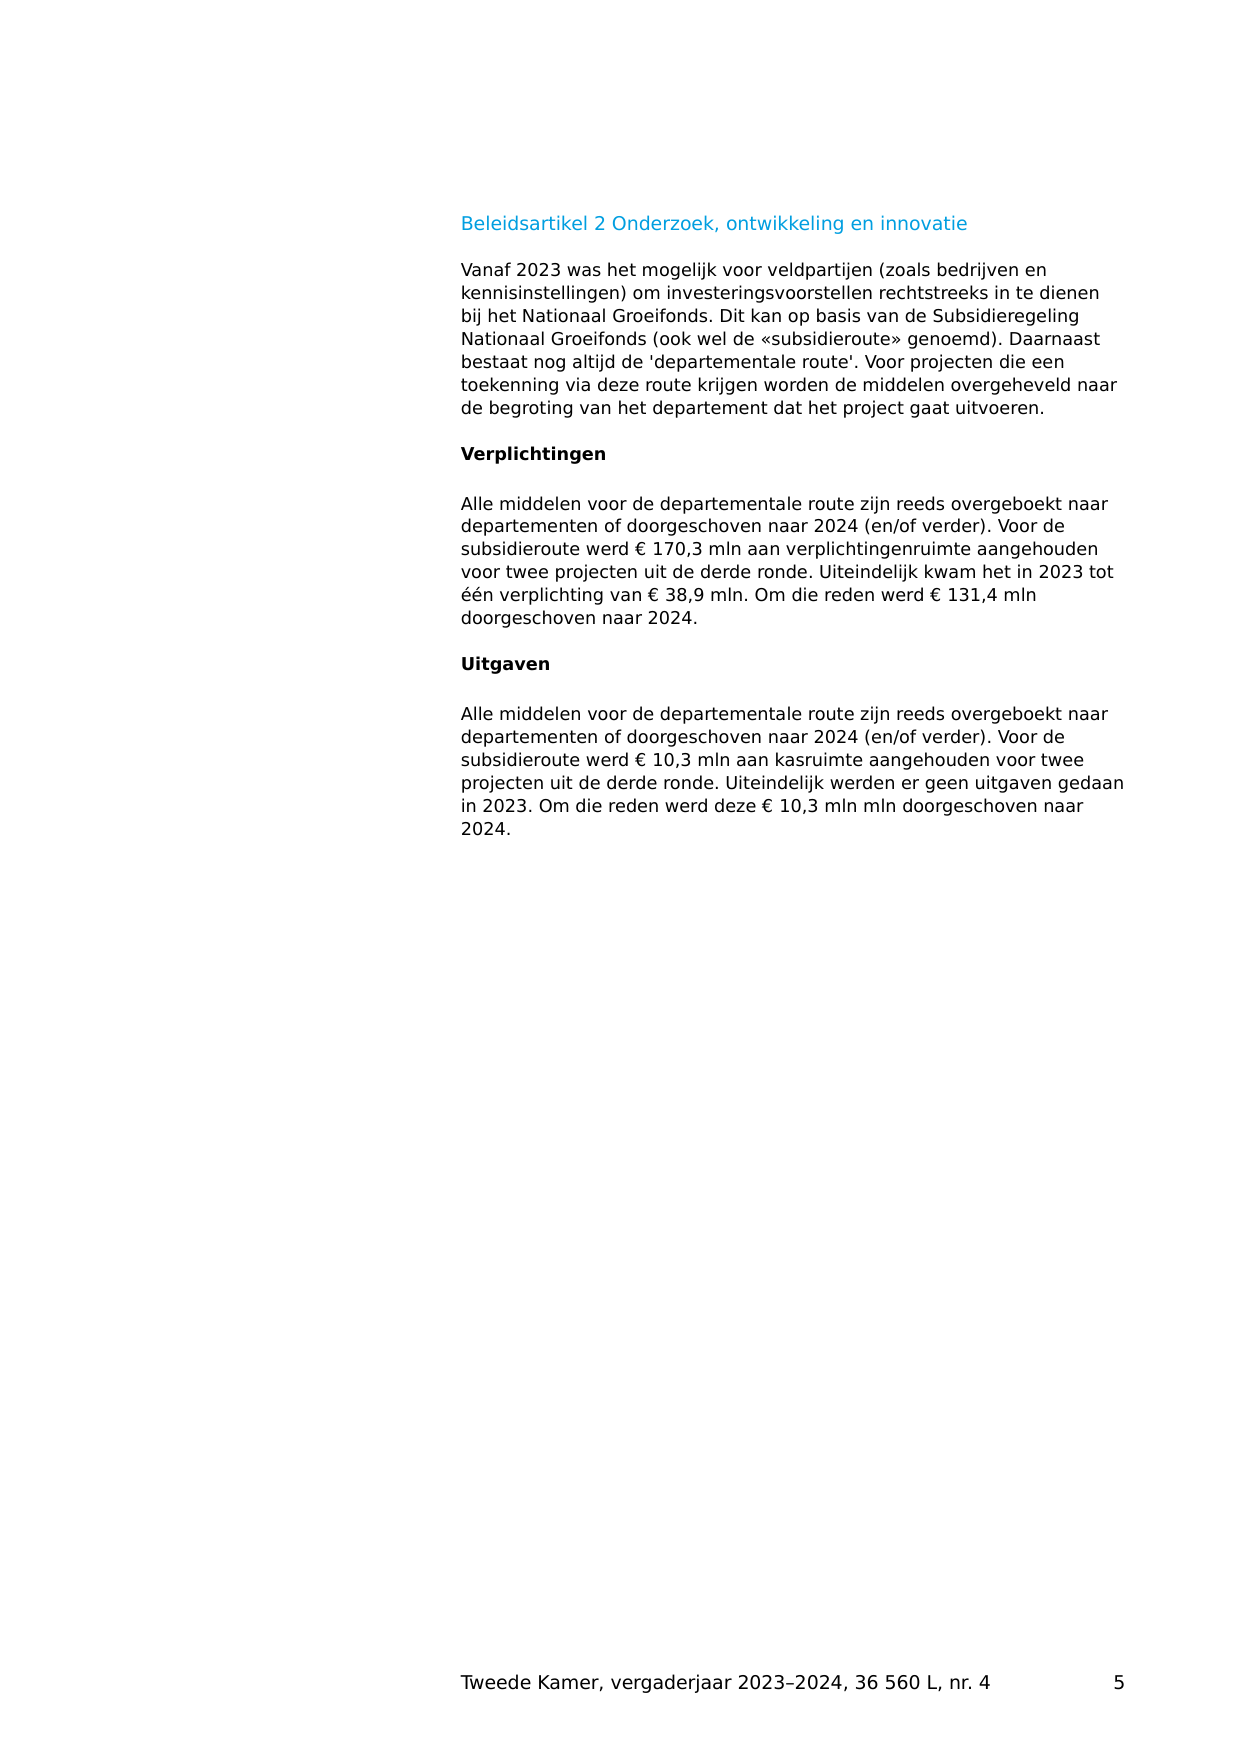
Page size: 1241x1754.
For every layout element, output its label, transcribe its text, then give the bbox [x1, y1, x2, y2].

text Verplichtingen [461, 442, 1125, 464]
text Alle middelen voor de departementale route zijn reeds overgeboekt naar departementen of doorgeschoven naar 2024 (en/of verder). Voor de subsidieroute werd € 170,3 mln aan verplichtingenruimte aangehouden voor twee projecten uit de derde ronde. Uiteindelijk kwam het in 2023 tot één verplichting van € 38,9 mln. Om die reden werd € 131,4 mln doorgeschoven naar 2024. [461, 492, 1125, 629]
title Beleidsartikel 2 Onderzoek, ontwikkeling en innovatie [461, 213, 1125, 235]
text Uitgaven [461, 652, 1125, 675]
text Vanaf 2023 was het mogelijk voor veldpartijen (zoals bedrijven en kennisinstellingen) om investeringsvoorstellen rechtstreeks in te dienen bij het Nationaal Groeifonds. Dit kan op basis van de Subsidieregeling Nationaal Groeifonds (ook wel de «subsidieroute» genoemd). Daarnaast bestaat nog altijd de 'departementale route'. Voor projecten die een toekenning via deze route krijgen worden de middelen overgeheveld naar de begroting van het departement dat het project gaat uitvoeren. [461, 258, 1125, 419]
text Alle middelen voor de departementale route zijn reeds overgeboekt naar departementen of doorgeschoven naar 2024 (en/of verder). Voor de subsidieroute werd € 10,3 mln aan kasruimte aangehouden voor twee projecten uit de derde ronde. Uiteindelijk werden er geen uitgaven gedaan in 2023. Om die reden werd deze € 10,3 mln mln doorgeschoven naar 2024. [461, 702, 1125, 839]
